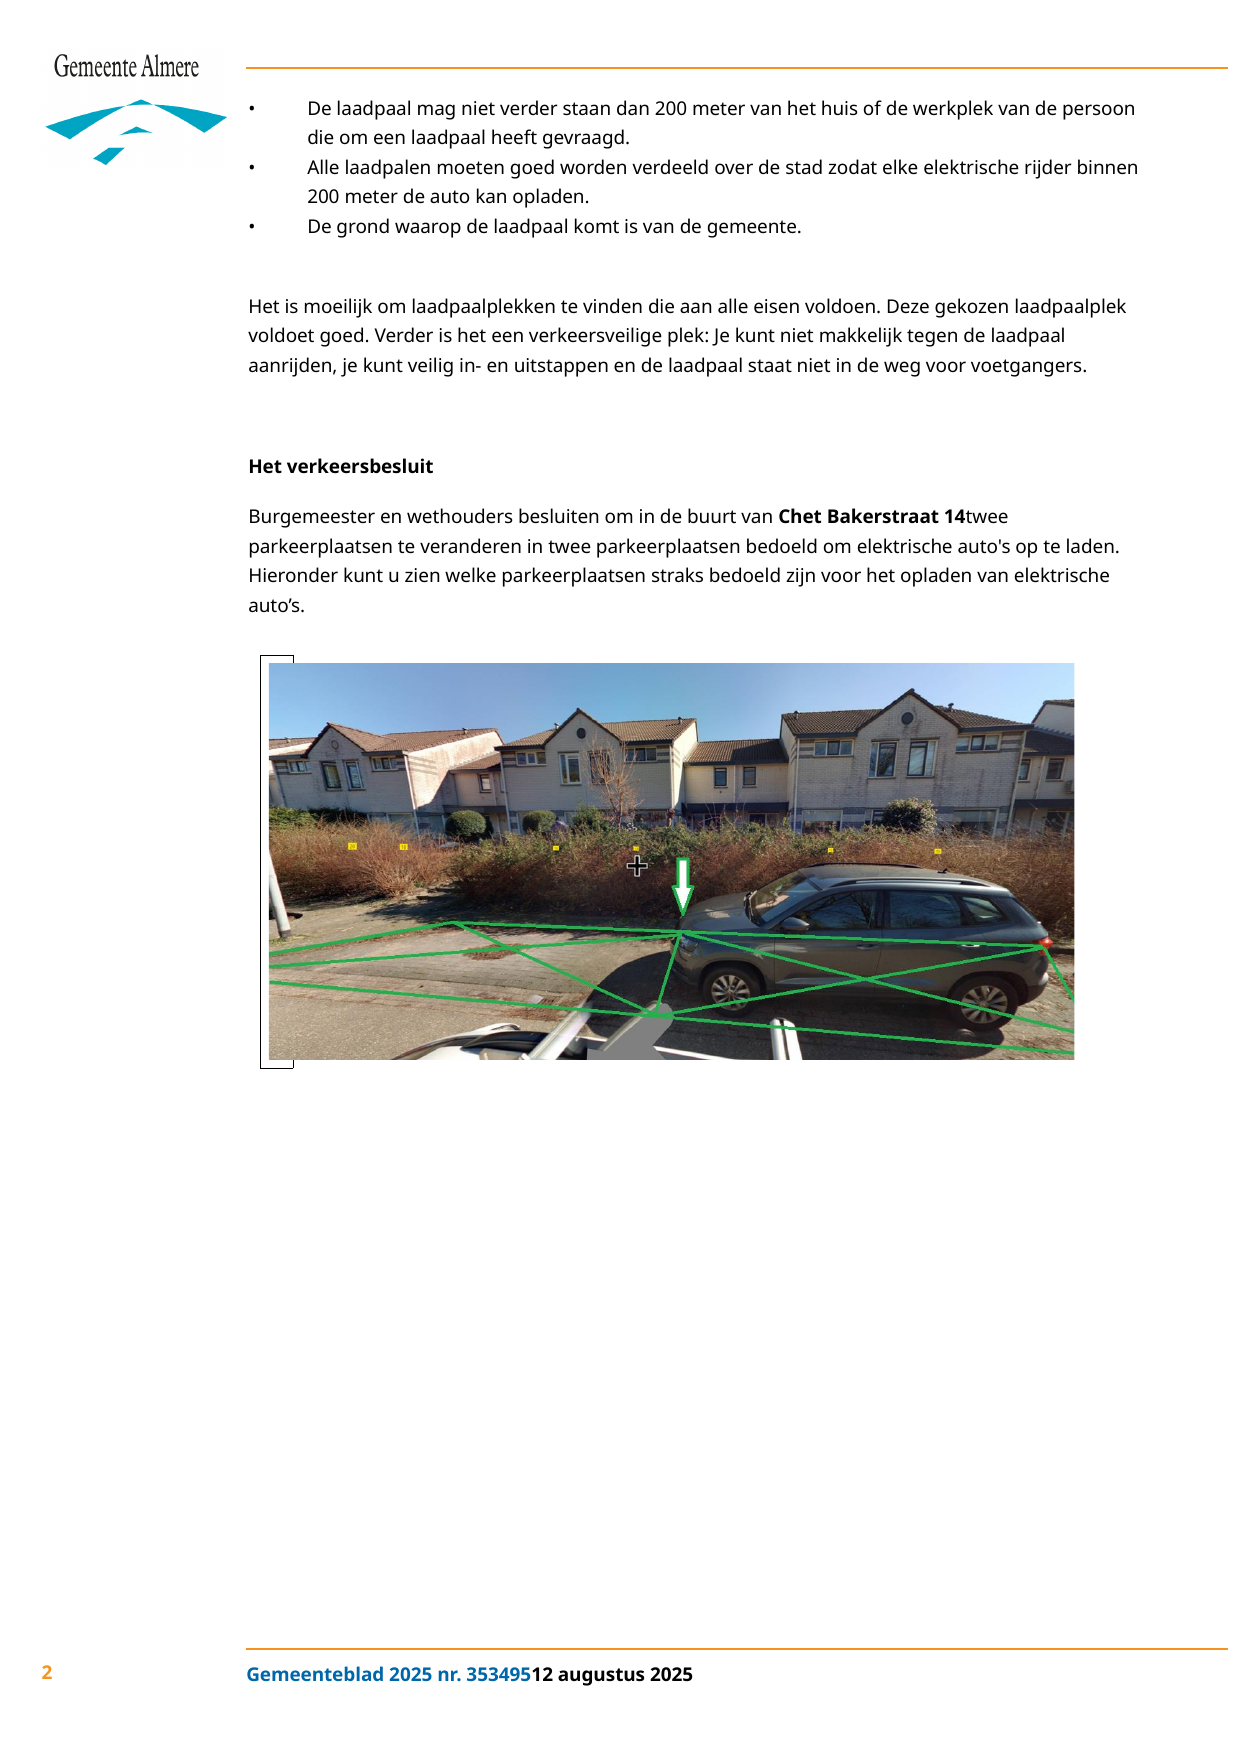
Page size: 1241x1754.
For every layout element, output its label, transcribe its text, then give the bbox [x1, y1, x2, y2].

text Burgemeester en wethouders besluiten om in de buurt van Chet Bakerstraat 14twee parkeerplaatsen te veranderen in twee parkeerplaatsen bedoeld om elektrische auto's op te laden. Hieronder kunt u zien welke parkeerplaatsen straks bedoeld zijn voor het opladen van elektrische auto’s. [248, 503, 1152, 618]
text Het is moeilijk om laadpaalplekken te vinden die aan alle eisen voldoen. Deze gekozen laadpaalplek voldoet goed. Verder is het een verkeersveilige plek: Je kunt niet makkelijk tegen de laadpaal aanrijden, je kunt veilig in- en uitstappen en de laadpaal staat niet in de weg voor voetgangers. [248, 293, 1152, 378]
text Het verkeersbesluit [248, 453, 1152, 479]
list Alle laadpalen moeten goed worden verdeeld over de stad zodat elke elektrische rijder binnen 200 meter de auto kan opladen. [248, 154, 1152, 209]
list De laadpaal mag niet verder staan dan 200 meter van het huis of de werkplek van de persoon die om een laadpaal heeft gevraagd. [248, 95, 1152, 150]
picture [41, 47, 231, 172]
list De grond waarop de laadpaal komt is van de gemeente. [248, 213, 1152, 239]
picture [268, 663, 1075, 1060]
